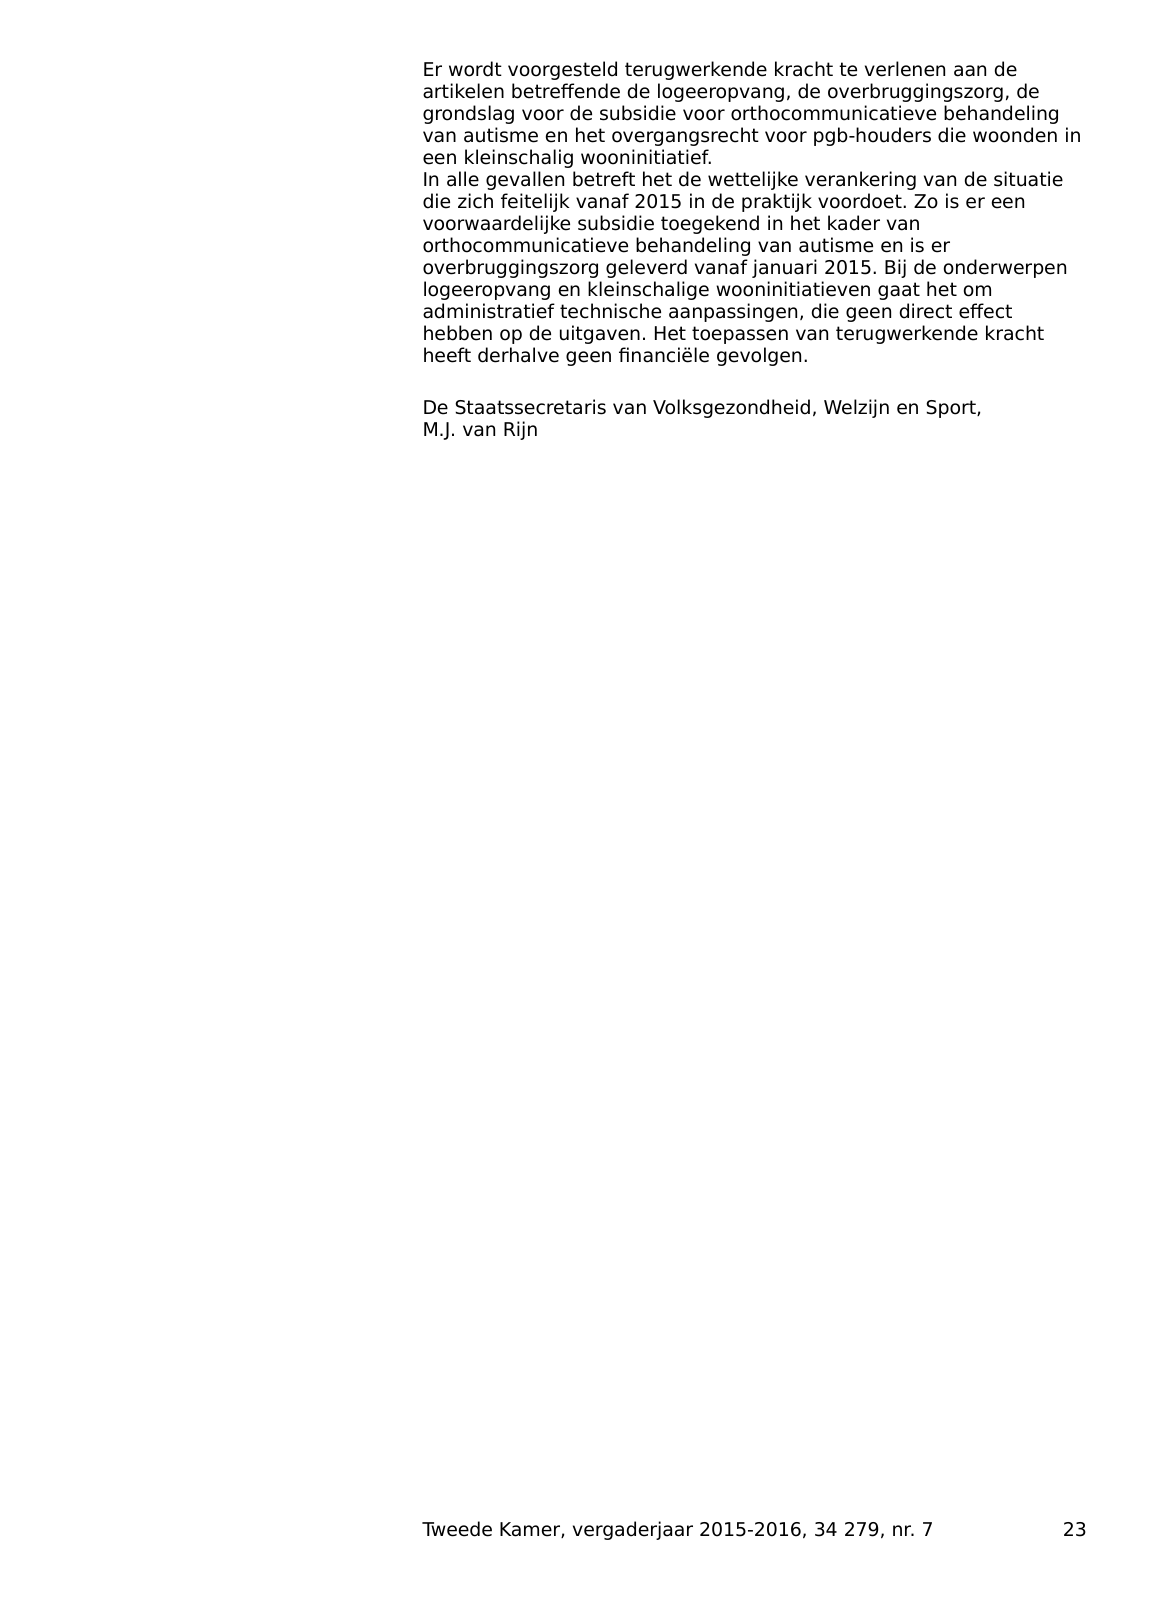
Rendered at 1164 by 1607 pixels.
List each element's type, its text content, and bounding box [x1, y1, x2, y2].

text In alle gevallen betreft het de wettelijke verankering van de situatie die zich feitelijk vanaf 2015 in de praktijk voordoet. Zo is er een voorwaardelijke subsidie toegekend in het kader van orthocommunicatieve behandeling van autisme en is er overbruggingszorg geleverd vanaf januari 2015. Bij de onderwerpen logeeropvang en kleinschalige wooninitiatieven gaat het om administratief technische aanpassingen, die geen direct effect hebben op de uitgaven. Het toepassen van terugwerkende kracht heeft derhalve geen financiële gevolgen. [422, 169, 1087, 367]
text De Staatssecretaris van Volksgezondheid, Welzijn en Sport, M.J. van Rijn [422, 397, 1087, 441]
text Er wordt voorgesteld terugwerkende kracht te verlenen aan de artikelen betreffende de logeeropvang, de overbruggingszorg, de grondslag voor de subsidie voor orthocommunicatieve behandeling van autisme en het overgangsrecht voor pgb-houders die woonden in een kleinschalig wooninitiatief. [422, 59, 1087, 169]
